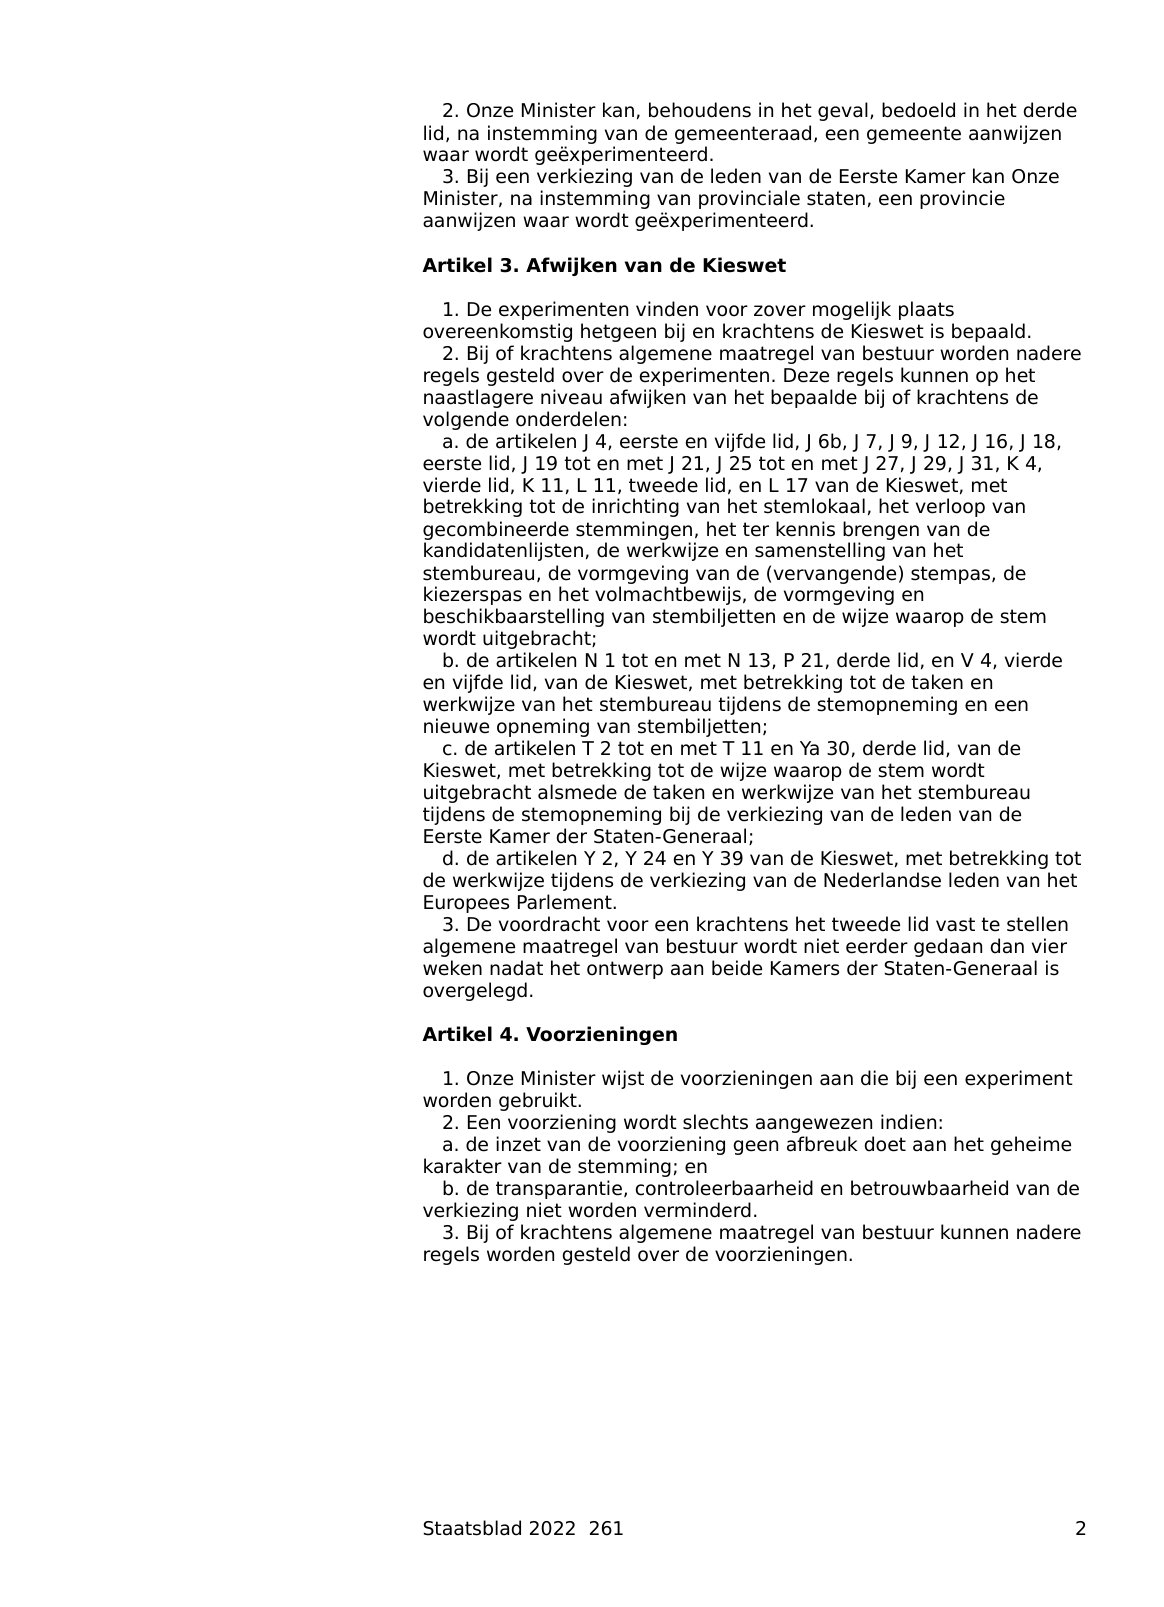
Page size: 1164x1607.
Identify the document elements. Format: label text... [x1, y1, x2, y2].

text 2. Een voorziening wordt slechts aangewezen indien: [422, 1112, 1087, 1134]
text a. de inzet van de voorziening geen afbreuk doet aan het geheime karakter van de stemming; en [422, 1134, 1087, 1178]
text 2. Onze Minister kan, behoudens in het geval, bedoeld in het derde lid, na instemming van de gemeenteraad, een gemeente aanwijzen waar wordt geëxperimenteerd. [422, 100, 1087, 166]
text d. de artikelen Y 2, Y 24 en Y 39 van de Kieswet, met betrekking tot de werkwijze tijdens de verkiezing van de Nederlandse leden van het Europees Parlement. [422, 848, 1087, 914]
text 1. Onze Minister wijst de voorzieningen aan die bij een experiment worden gebruikt. [422, 1068, 1087, 1112]
text 3. Bij een verkiezing van de leden van de Eerste Kamer kan Onze Minister, na instemming van provinciale staten, een provincie aanwijzen waar wordt geëxperimenteerd. [422, 166, 1087, 232]
text b. de transparantie, controleerbaarheid en betrouwbaarheid van de verkiezing niet worden verminderd. [422, 1178, 1087, 1222]
text 3. De voordracht voor een krachtens het tweede lid vast te stellen algemene maatregel van bestuur wordt niet eerder gedaan dan vier weken nadat het ontwerp aan beide Kamers der Staten-Generaal is overgelegd. [422, 914, 1087, 1002]
text 1. De experimenten vinden voor zover mogelijk plaats overeenkomstig hetgeen bij en krachtens de Kieswet is bepaald. [422, 299, 1087, 343]
text a. de artikelen J 4, eerste en vijfde lid, J 6b, J 7, J 9, J 12, J 16, J 18, eerste lid, J 19 tot en met J 21, J 25 tot en met J 27, J 29, J 31, K 4, vierde lid, K 11, L 11, tweede lid, en L 17 van de Kieswet, met betrekking tot de inrichting van het stemlokaal, het verloop van gecombineerde stemmingen, het ter kennis brengen van de kandidatenlijsten, de werkwijze en samenstelling van het stembureau, de vormgeving van de (vervangende) stempas, de kiezerspas en het volmachtbewijs, de vormgeving en beschikbaarstelling van stembiljetten en de wijze waarop de stem wordt uitgebracht; [422, 431, 1087, 650]
text 3. Bij of krachtens algemene maatregel van bestuur kunnen nadere regels worden gesteld over de voorzieningen. [422, 1222, 1087, 1266]
subtitle Artikel 4. Voorzieningen [422, 1024, 1087, 1046]
text 2. Bij of krachtens algemene maatregel van bestuur worden nadere regels gesteld over de experimenten. Deze regels kunnen op het naastlagere niveau afwijken van het bepaalde bij of krachtens de volgende onderdelen: [422, 343, 1087, 431]
text c. de artikelen T 2 tot en met T 11 en Ya 30, derde lid, van de Kieswet, met betrekking tot de wijze waarop de stem wordt uitgebracht alsmede de taken en werkwijze van het stembureau tijdens de stemopneming bij de verkiezing van de leden van de Eerste Kamer der Staten-Generaal; [422, 738, 1087, 848]
subtitle Artikel 3. Afwijken van de Kieswet [422, 254, 1087, 276]
text b. de artikelen N 1 tot en met N 13, P 21, derde lid, en V 4, vierde en vijfde lid, van de Kieswet, met betrekking tot de taken en werkwijze van het stembureau tijdens de stemopneming en een nieuwe opneming van stembiljetten; [422, 650, 1087, 738]
